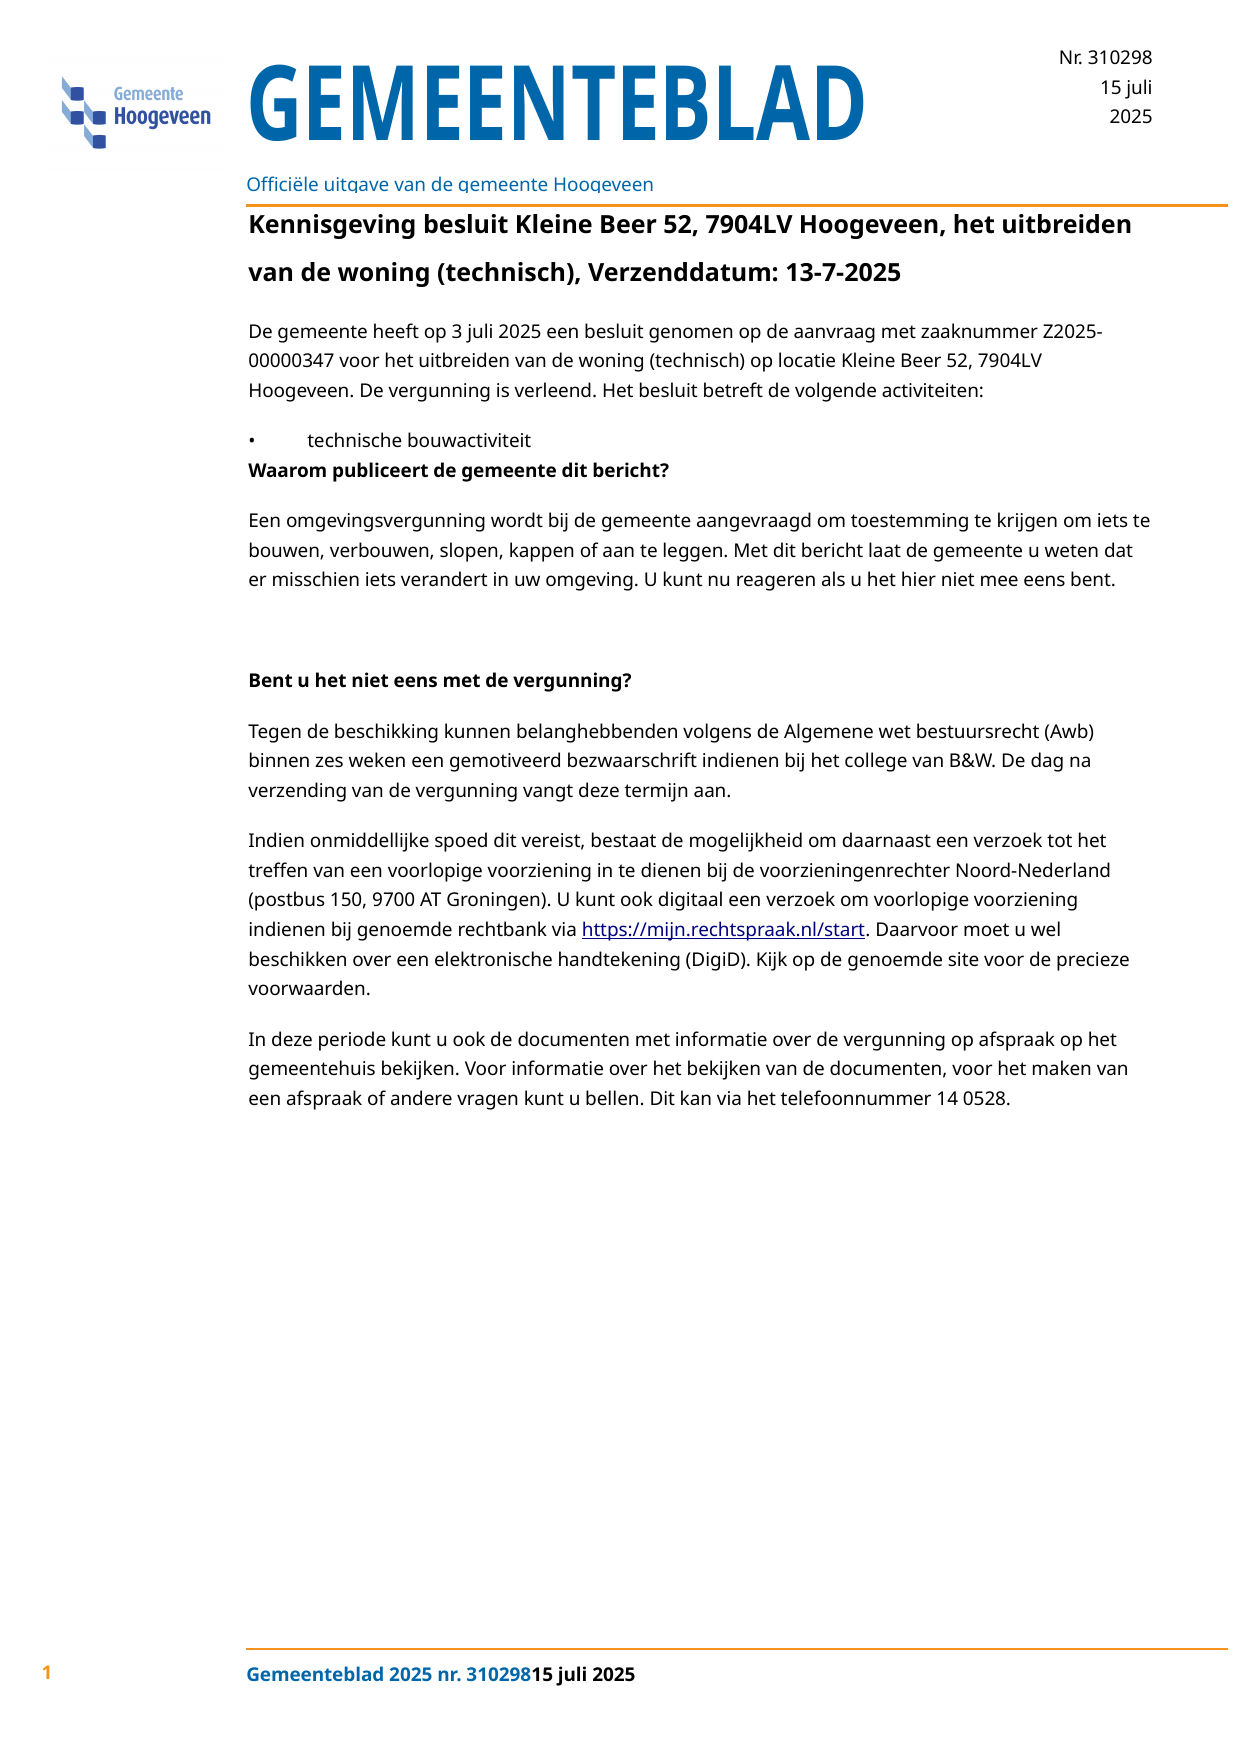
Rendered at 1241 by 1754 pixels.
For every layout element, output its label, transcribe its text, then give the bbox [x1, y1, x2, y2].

text Een omgevingsvergunning wordt bij de gemeente aangevraagd om toestemming te krijgen om iets te bouwen, verbouwen, slopen, kappen of aan te leggen. Met dit bericht laat de gemeente u weten dat er misschien iets verandert in uw omgeving. U kunt nu reageren als u het hier niet mee eens bent. [248, 507, 1152, 592]
text Waarom publiceert de gemeente dit bericht? [248, 457, 1152, 483]
list technische bouwactiviteit [248, 427, 1152, 453]
text Bent u het niet eens met de vergunning? [248, 667, 1152, 693]
text Indien onmiddellijke spoed dit vereist, bestaat de mogelijkheid om daarnaast een verzoek tot het treffen van een voorlopige voorziening in te dienen bij de voorzieningenrechter Noord-Nederland (postbus 150, 9700 AT Groningen). U kunt ook digitaal een verzoek om voorlopige voorziening indienen bij genoemde rechtbank via https://mijn.rechtspraak.nl/start. Daarvoor moet u wel beschikken over een elektronische handtekening (DigiD). Kijk op de genoemde site voor de precieze voorwaarden. [248, 827, 1152, 1001]
text Kennisgeving besluit Kleine Beer 52, 7904LV Hoogeveen, het uitbreiden van de woning (technisch), Verzenddatum: 13-7-2025 [248, 207, 1152, 288]
text Tegen de beschikking kunnen belanghebbenden volgens de Algemene wet bestuursrecht (Awb) binnen zes weken een gemotiveerd bezwaarschrift indienen bij het college van B&W. De dag na verzending van de vergunning vangt deze termijn aan. [248, 718, 1152, 803]
text In deze periode kunt u ook de documenten met informatie over de vergunning op afspraak op het gemeentehuis bekijken. Voor informatie over het bekijken van de documenten, voor het maken van een afspraak of andere vragen kunt u bellen. Dit kan via het telefoonnummer 14 0528. [248, 1026, 1152, 1111]
picture [41, 47, 231, 172]
text De gemeente heeft op 3 juli 2025 een besluit genomen op de aanvraag met zaaknummer Z2025-00000347 voor het uitbreiden van de woning (technisch) op locatie Kleine Beer 52, 7904LV Hoogeveen. De vergunning is verleend. Het besluit betreft de volgende activiteiten: [248, 318, 1152, 403]
